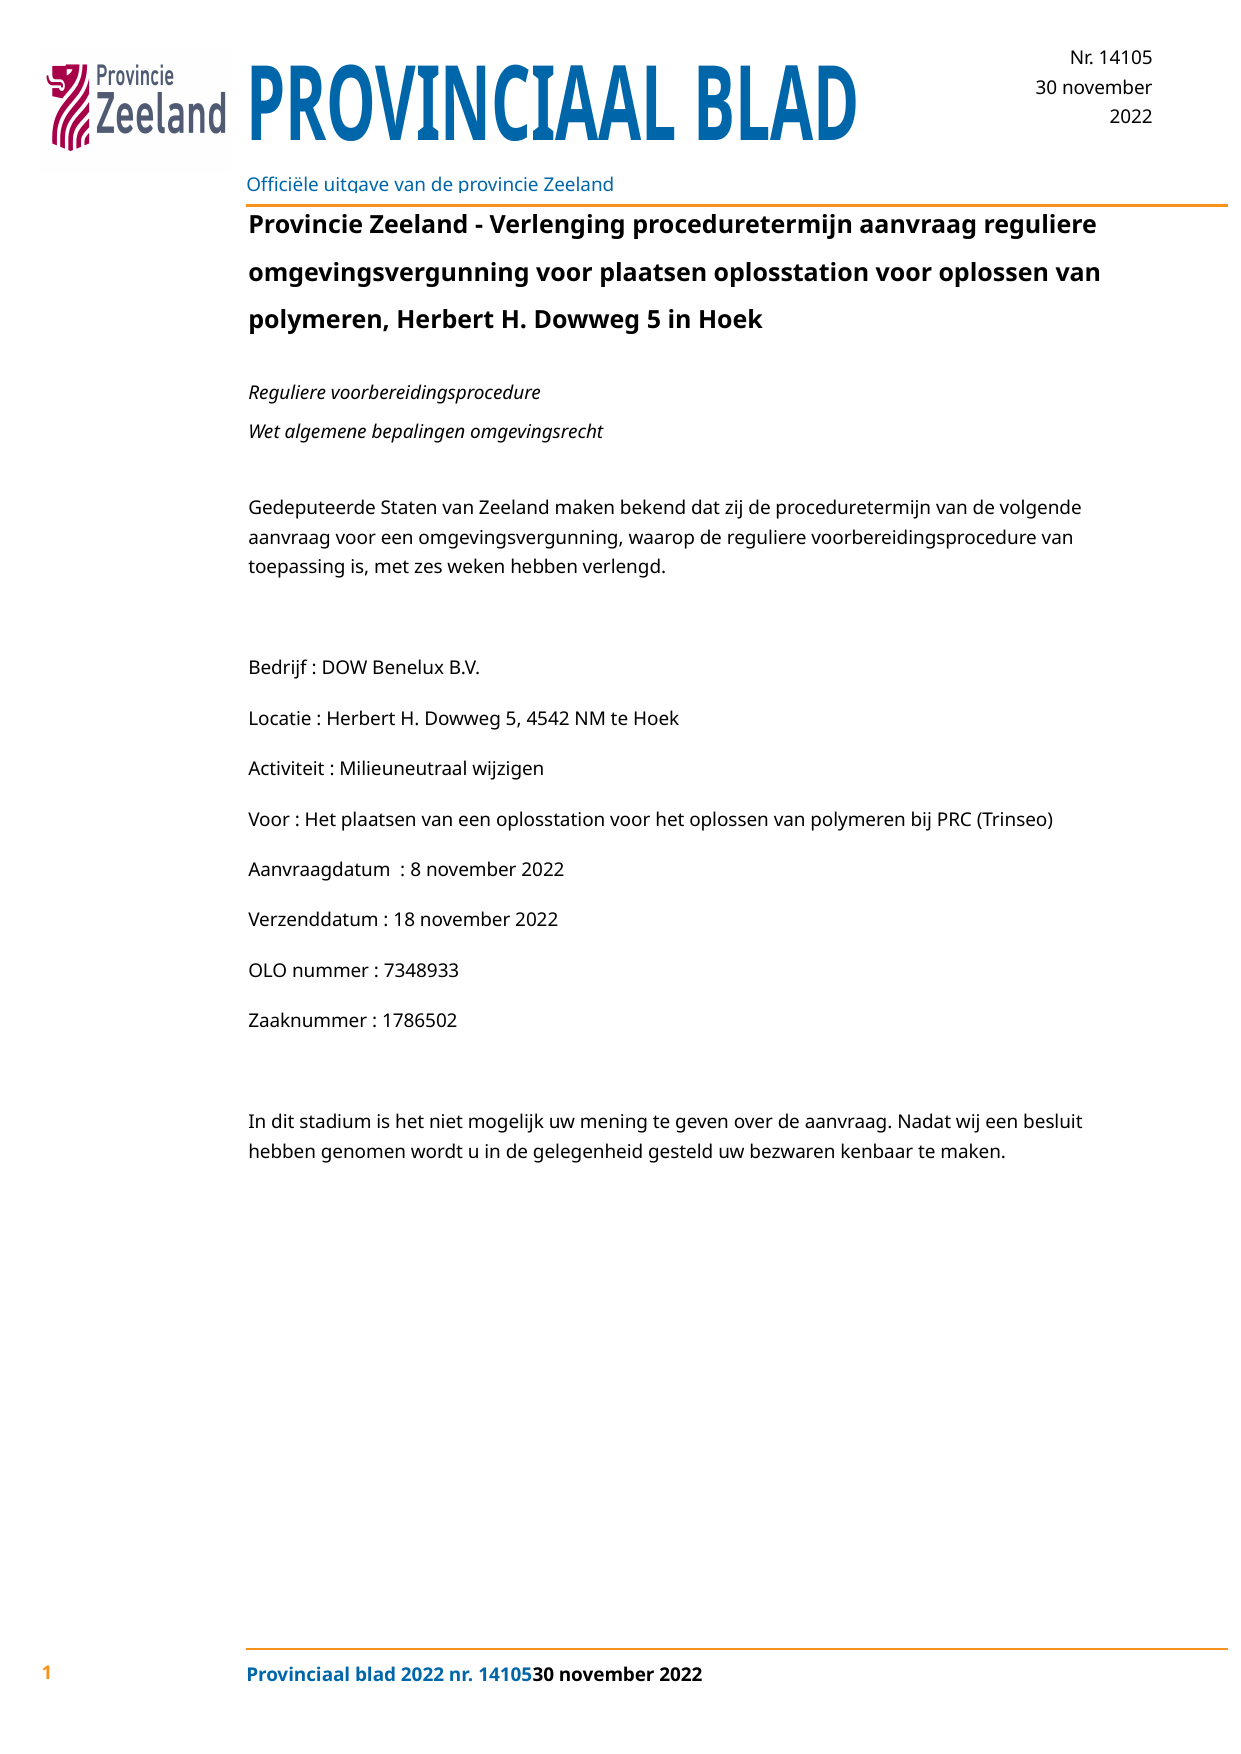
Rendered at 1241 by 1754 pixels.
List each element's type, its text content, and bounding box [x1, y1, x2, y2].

text OLO nummer : 7348933 [248, 957, 1152, 983]
text Locatie : Herbert H. Dowweg 5, 4542 NM te Hoek [248, 705, 1152, 731]
picture [41, 47, 231, 172]
text Zaaknummer : 1786502 [248, 1007, 1152, 1033]
text Voor : Het plaatsen van een oplosstation voor het oplossen van polymeren bij PRC (Trinseo) [248, 806, 1152, 831]
text In dit stadium is het niet mogelijk uw mening te geven over de aanvraag. Nadat wij een besluit hebben genomen wordt u in de gelegenheid gesteld uw bezwaren kenbaar te maken. [248, 1108, 1152, 1163]
text Aanvraagdatum : 8 november 2022 [248, 856, 1152, 882]
text Gedeputeerde Staten van Zeeland maken bekend dat zij de proceduretermijn van de volgende aanvraag voor een omgevingsvergunning, waarop de reguliere voorbereidingsprocedure van toepassing is, met zes weken hebben verlengd. [248, 494, 1152, 579]
text Provincie Zeeland - Verlenging proceduretermijn aanvraag reguliere omgevingsvergunning voor plaatsen oplosstation voor oplossen van polymeren, Herbert H. Dowweg 5 in Hoek [248, 207, 1152, 336]
text Verzenddatum : 18 november 2022 [248, 907, 1152, 932]
text Bedrijf : DOW Benelux B.V. [248, 654, 1152, 680]
text Reguliere voorbereidingsprocedure [248, 379, 1152, 405]
text Activiteit : Milieuneutraal wijzigen [248, 755, 1152, 781]
text Wet algemene bepalingen omgevingsrecht [248, 418, 1152, 444]
